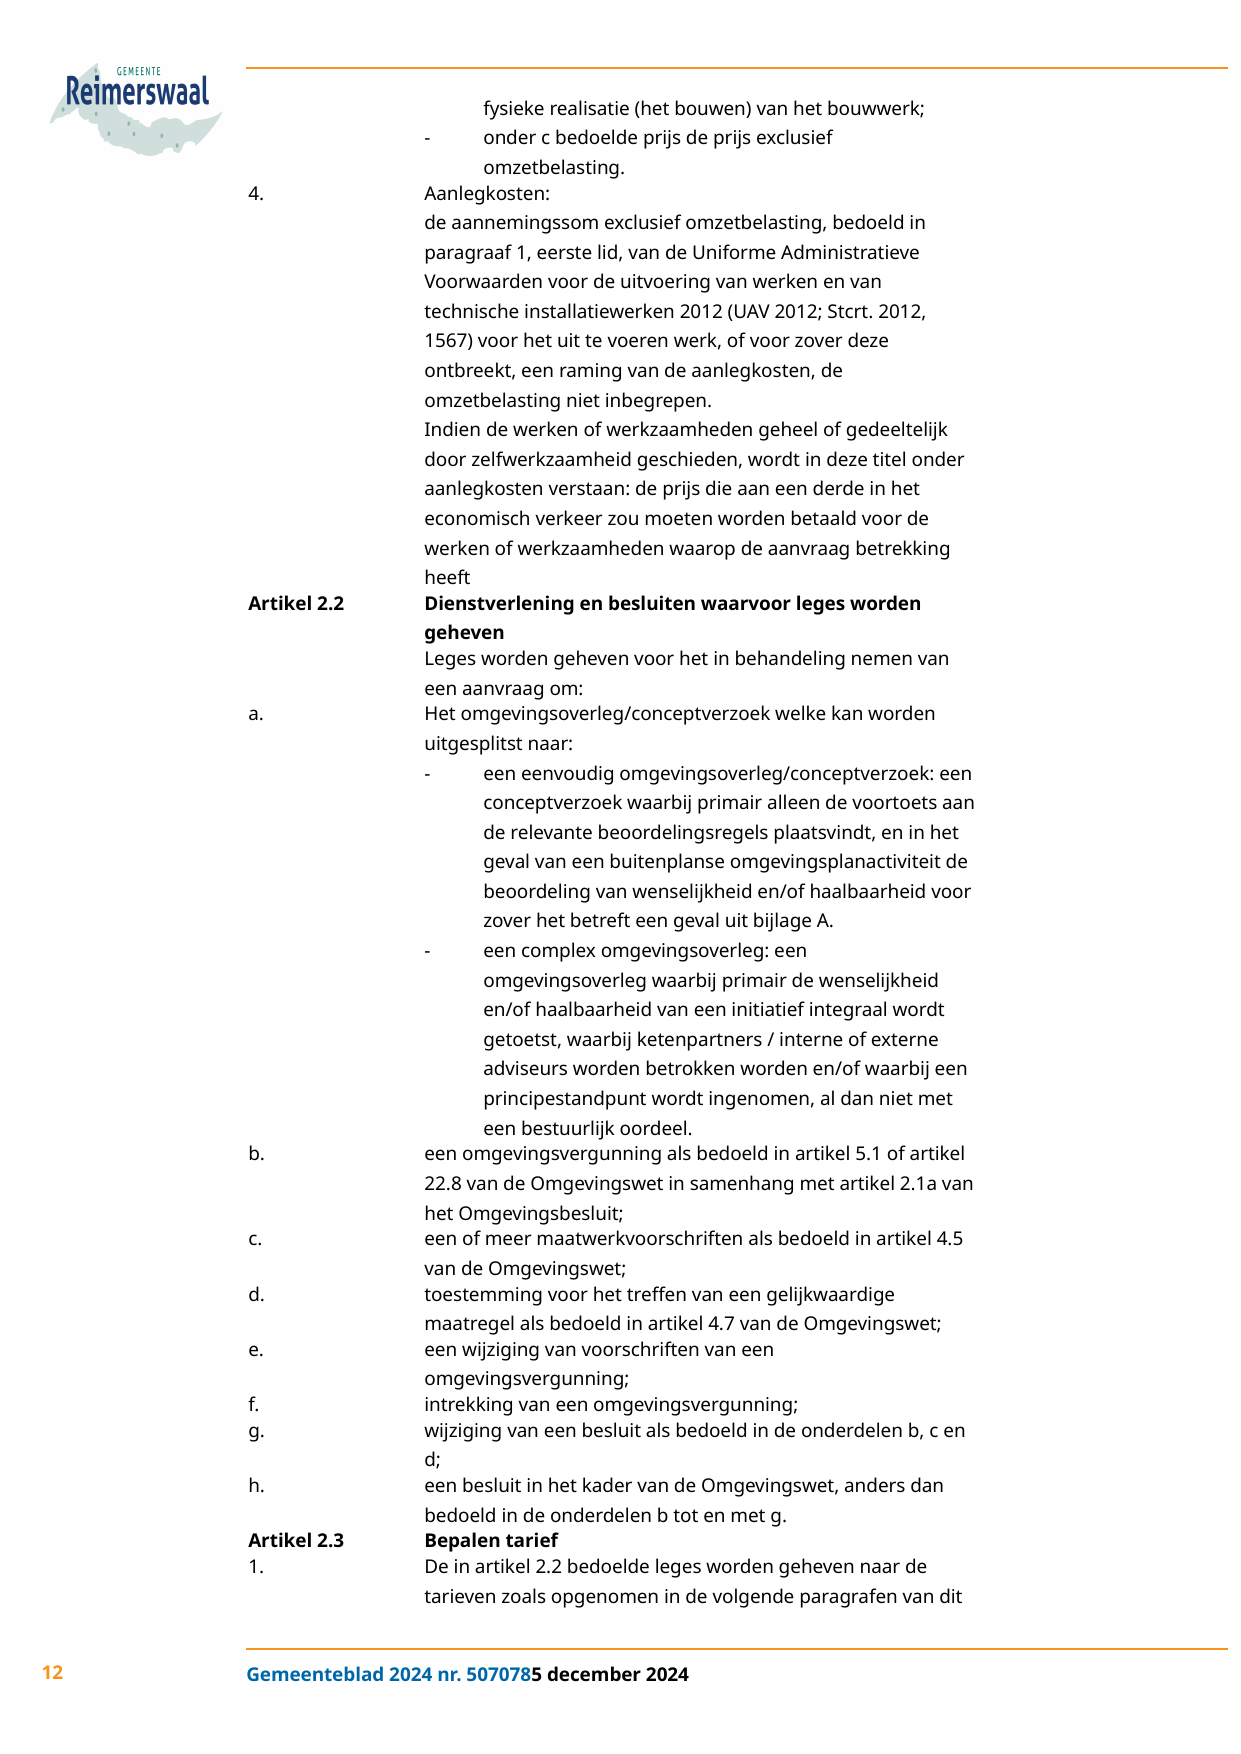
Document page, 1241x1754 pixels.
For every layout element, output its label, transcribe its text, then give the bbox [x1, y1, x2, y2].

table_cell [975, 1225, 1152, 1281]
table_cell [975, 1473, 1152, 1528]
table_cell [975, 701, 1152, 1141]
table_cell d. [248, 1281, 424, 1336]
table_cell c. [248, 1225, 424, 1281]
table_cell Aanlegkosten: de aannemingssom exclusief omzetbelasting, bedoeld in paragraaf 1, eerste lid, van de Uniforme Administratieve Voorwaarden voor de uitvoering van werken en van technische installatiewerken 2012 (UAV 2012; Stcrt. 2012, 1567) voor het uit te voeren werk, of voor zover deze ontbreekt, een raming van de aanlegkosten, de omzetbelasting niet inbegrepen. Indien de werken of werkzaamheden geheel of gedeeltelijk door zelfwerkzaamheid geschieden, wordt in deze titel onder aanlegkosten verstaan: de prijs die aan een derde in het economisch verkeer zou moeten worden betaald voor de werken of werkzaamheden waarop de aanvraag betrekking heeft [424, 180, 975, 590]
table_cell f. [248, 1391, 424, 1417]
table_cell [975, 1336, 1152, 1391]
table_cell e. [248, 1336, 424, 1391]
table_cell toestemming voor het treffen van een gelijkwaardige maatregel als bedoeld in artikel 4.7 van de Omgevingswet; [424, 1281, 975, 1336]
table_cell [975, 645, 1152, 701]
table_cell Bepalen tarief [424, 1528, 975, 1553]
table_cell Dienstverlening en besluiten waarvoor leges worden geheven [424, 590, 975, 645]
table_cell [975, 1141, 1152, 1225]
table_cell fysieke realisatie (het bouwen) van het bouwwerk; onder c bedoelde prijs de prijs exclusief omzetbelasting. [424, 95, 975, 180]
table_cell 4. [248, 180, 424, 590]
table_cell een wijziging van voorschriften van een omgevingsvergunning; [424, 1336, 975, 1391]
table_cell g. [248, 1417, 424, 1472]
table_cell [975, 1281, 1152, 1336]
table_cell [975, 590, 1152, 645]
table_cell [975, 95, 1152, 180]
table_cell h. [248, 1473, 424, 1528]
table_cell [248, 95, 424, 180]
table_cell [975, 1528, 1152, 1553]
table_cell een of meer maatwerkvoorschriften als bedoeld in artikel 4.5 van de Omgevingswet; [424, 1225, 975, 1281]
table_cell een besluit in het kader van de Omgevingswet, anders dan bedoeld in de onderdelen b tot en met g. [424, 1473, 975, 1528]
table_cell a. [248, 701, 424, 1141]
table_cell Artikel 2.2 [248, 590, 424, 645]
table_cell [975, 180, 1152, 590]
table_cell een omgevingsvergunning als bedoeld in artikel 5.1 of artikel 22.8 van de Omgevingswet in samenhang met artikel 2.1a van het Omgevingsbesluit; [424, 1141, 975, 1225]
table_cell wijziging van een besluit als bedoeld in de onderdelen b, c en d; [424, 1417, 975, 1472]
table_cell De in artikel 2.2 bedoelde leges worden geheven naar de tarieven zoals opgenomen in de volgende paragrafen van dit [424, 1554, 975, 1609]
table_cell Leges worden geheven voor het in behandeling nemen van een aanvraag om: [424, 645, 975, 701]
table_cell [975, 1554, 1152, 1609]
table_cell b. [248, 1141, 424, 1225]
table_cell Artikel 2.3 [248, 1528, 424, 1553]
table_cell [975, 1417, 1152, 1472]
table_cell intrekking van een omgevingsvergunning; [424, 1391, 975, 1417]
table_cell [248, 645, 424, 701]
table_cell [975, 1391, 1152, 1417]
picture [41, 47, 231, 172]
table_cell Het omgevingsoverleg/conceptverzoek welke kan worden uitgesplitst naar: een eenvoudig omgevingsoverleg/conceptverzoek: een conceptverzoek waarbij primair alleen de voortoets aan de relevante beoordelingsregels plaatsvindt, en in het geval van een buitenplanse omgevingsplanactiviteit de beoordeling van wenselijkheid en/of haalbaarheid voor zover het betreft een geval uit bijlage A. een complex omgevingsoverleg: een omgevingsoverleg waarbij primair de wenselijkheid en/of haalbaarheid van een initiatief integraal wordt getoetst, waarbij ketenpartners / interne of externe adviseurs worden betrokken worden en/of waarbij een principestandpunt wordt ingenomen, al dan niet met een bestuurlijk oordeel. [424, 701, 975, 1141]
table_cell 1. [248, 1554, 424, 1609]
